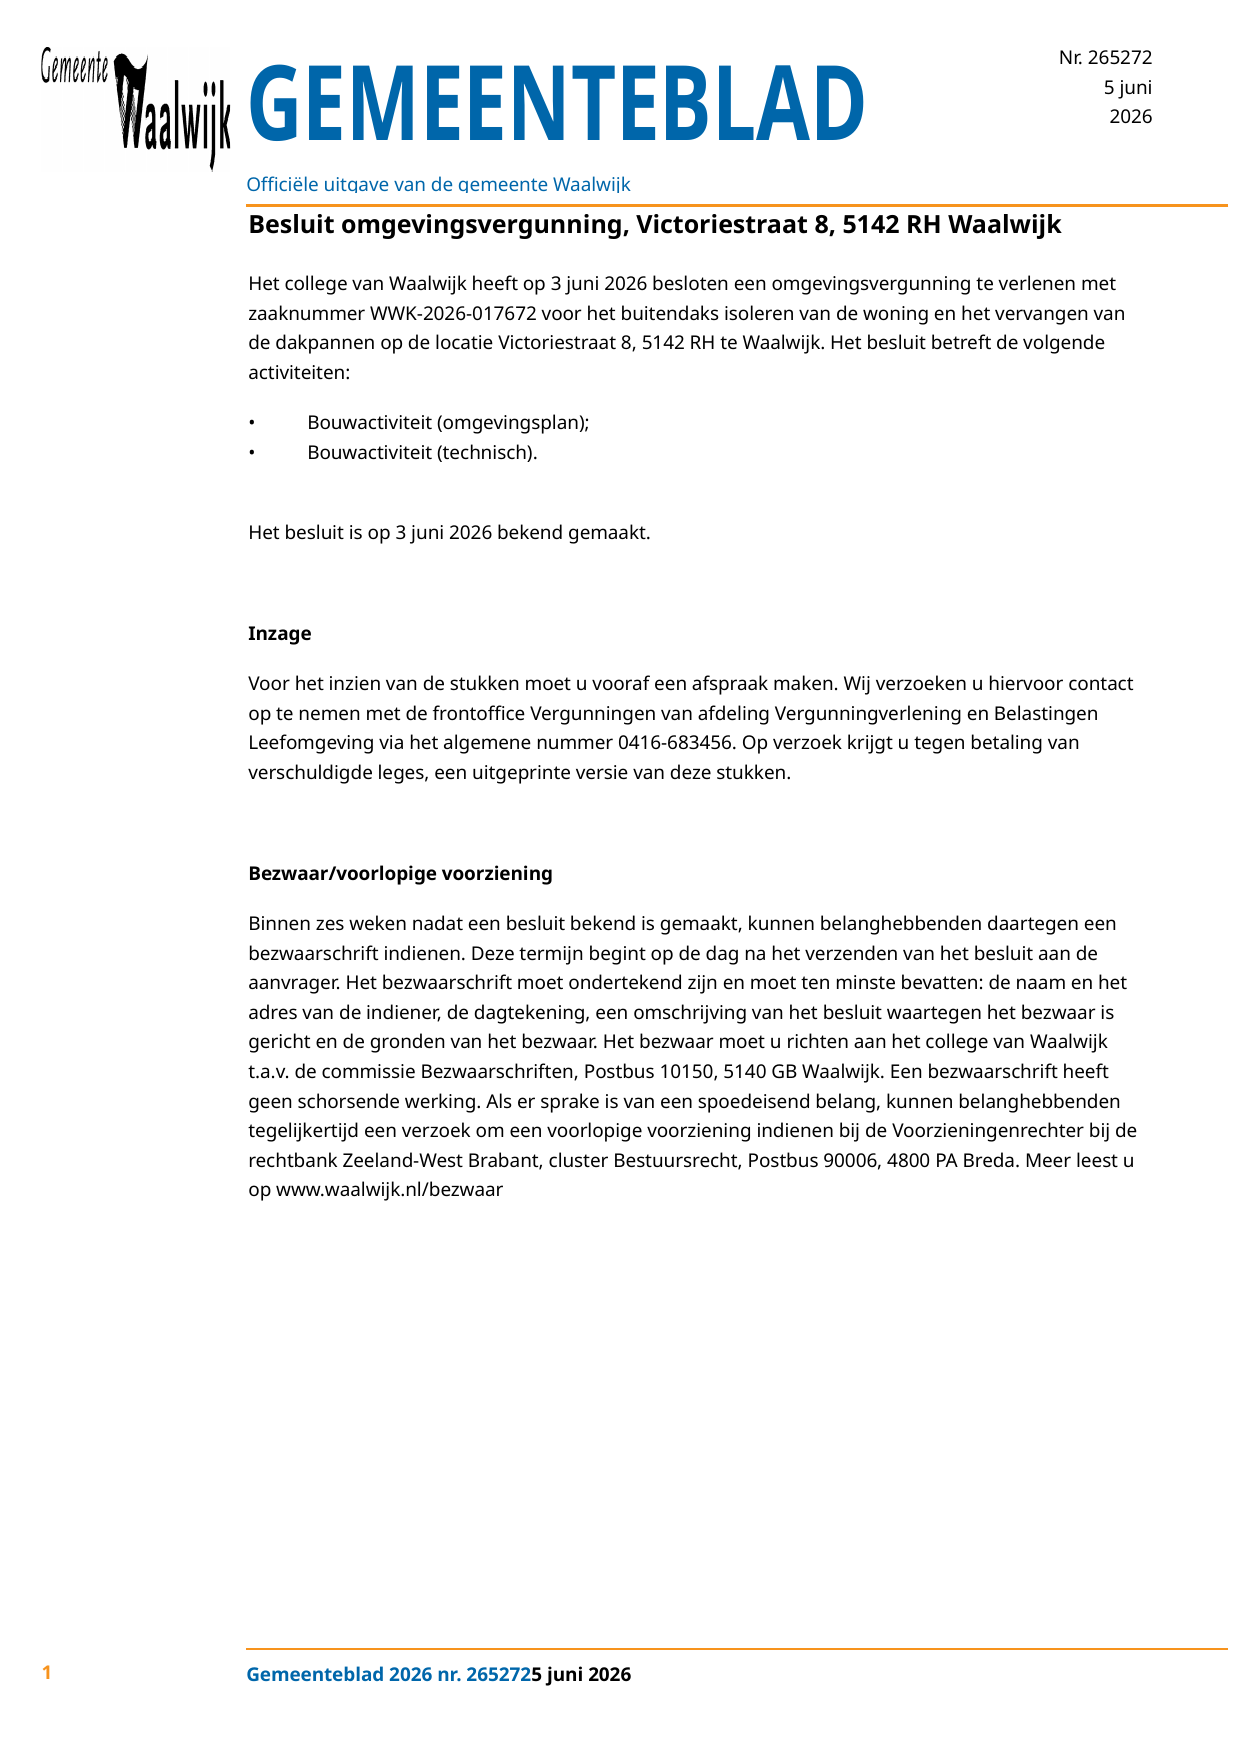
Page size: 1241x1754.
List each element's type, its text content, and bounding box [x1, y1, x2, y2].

text Voor het inzien van de stukken moet u vooraf een afspraak maken. Wij verzoeken u hiervoor contact op te nemen met de frontoffice Vergunningen van afdeling Vergunningverlening en Belastingen Leefomgeving via het algemene nummer 0416-683456. Op verzoek krijgt u tegen betaling van verschuldigde leges, een uitgeprinte versie van deze stukken. [248, 670, 1152, 785]
picture [41, 47, 231, 172]
text Het besluit is op 3 juni 2026 bekend gemaakt. [248, 519, 1152, 545]
text Bezwaar/voorlopige voorziening [248, 860, 1152, 886]
text Het college van Waalwijk heeft op 3 juni 2026 besloten een omgevingsvergunning te verlenen met zaaknummer WWK-2026-017672 voor het buitendaks isoleren van de woning en het vervangen van de dakpannen op de locatie Victoriestraat 8, 5142 RH te Waalwijk. Het besluit betreft de volgende activiteiten: [248, 270, 1152, 385]
list Bouwactiviteit (omgevingsplan); [248, 409, 1152, 435]
text Besluit omgevingsvergunning, Victoriestraat 8, 5142 RH Waalwijk [248, 207, 1152, 241]
text Binnen zes weken nadat een besluit bekend is gemaakt, kunnen belanghebbenden daartegen een bezwaarschrift indienen. Deze termijn begint op de dag na het verzenden van het besluit aan de aanvrager. Het bezwaarschrift moet ondertekend zijn en moet ten minste bevatten: de naam en het adres van de indiener, de dagtekening, een omschrijving van het besluit waartegen het bezwaar is gericht en de gronden van het bezwaar. Het bezwaar moet u richten aan het college van Waalwijk t.a.v. de commissie Bezwaarschriften, Postbus 10150, 5140 GB Waalwijk. Een bezwaarschrift heeft geen schorsende werking. Als er sprake is van een spoedeisend belang, kunnen belanghebbenden tegelijkertijd een verzoek om een voorlopige voorziening indienen bij de Voorzieningenrechter bij de rechtbank Zeeland-West Brabant, cluster Bestuursrecht, Postbus 90006, 4800 PA Breda. Meer leest u op www.waalwijk.nl/bezwaar [248, 910, 1152, 1202]
text Inzage [248, 620, 1152, 646]
list Bouwactiviteit (technisch). [248, 439, 1152, 465]
